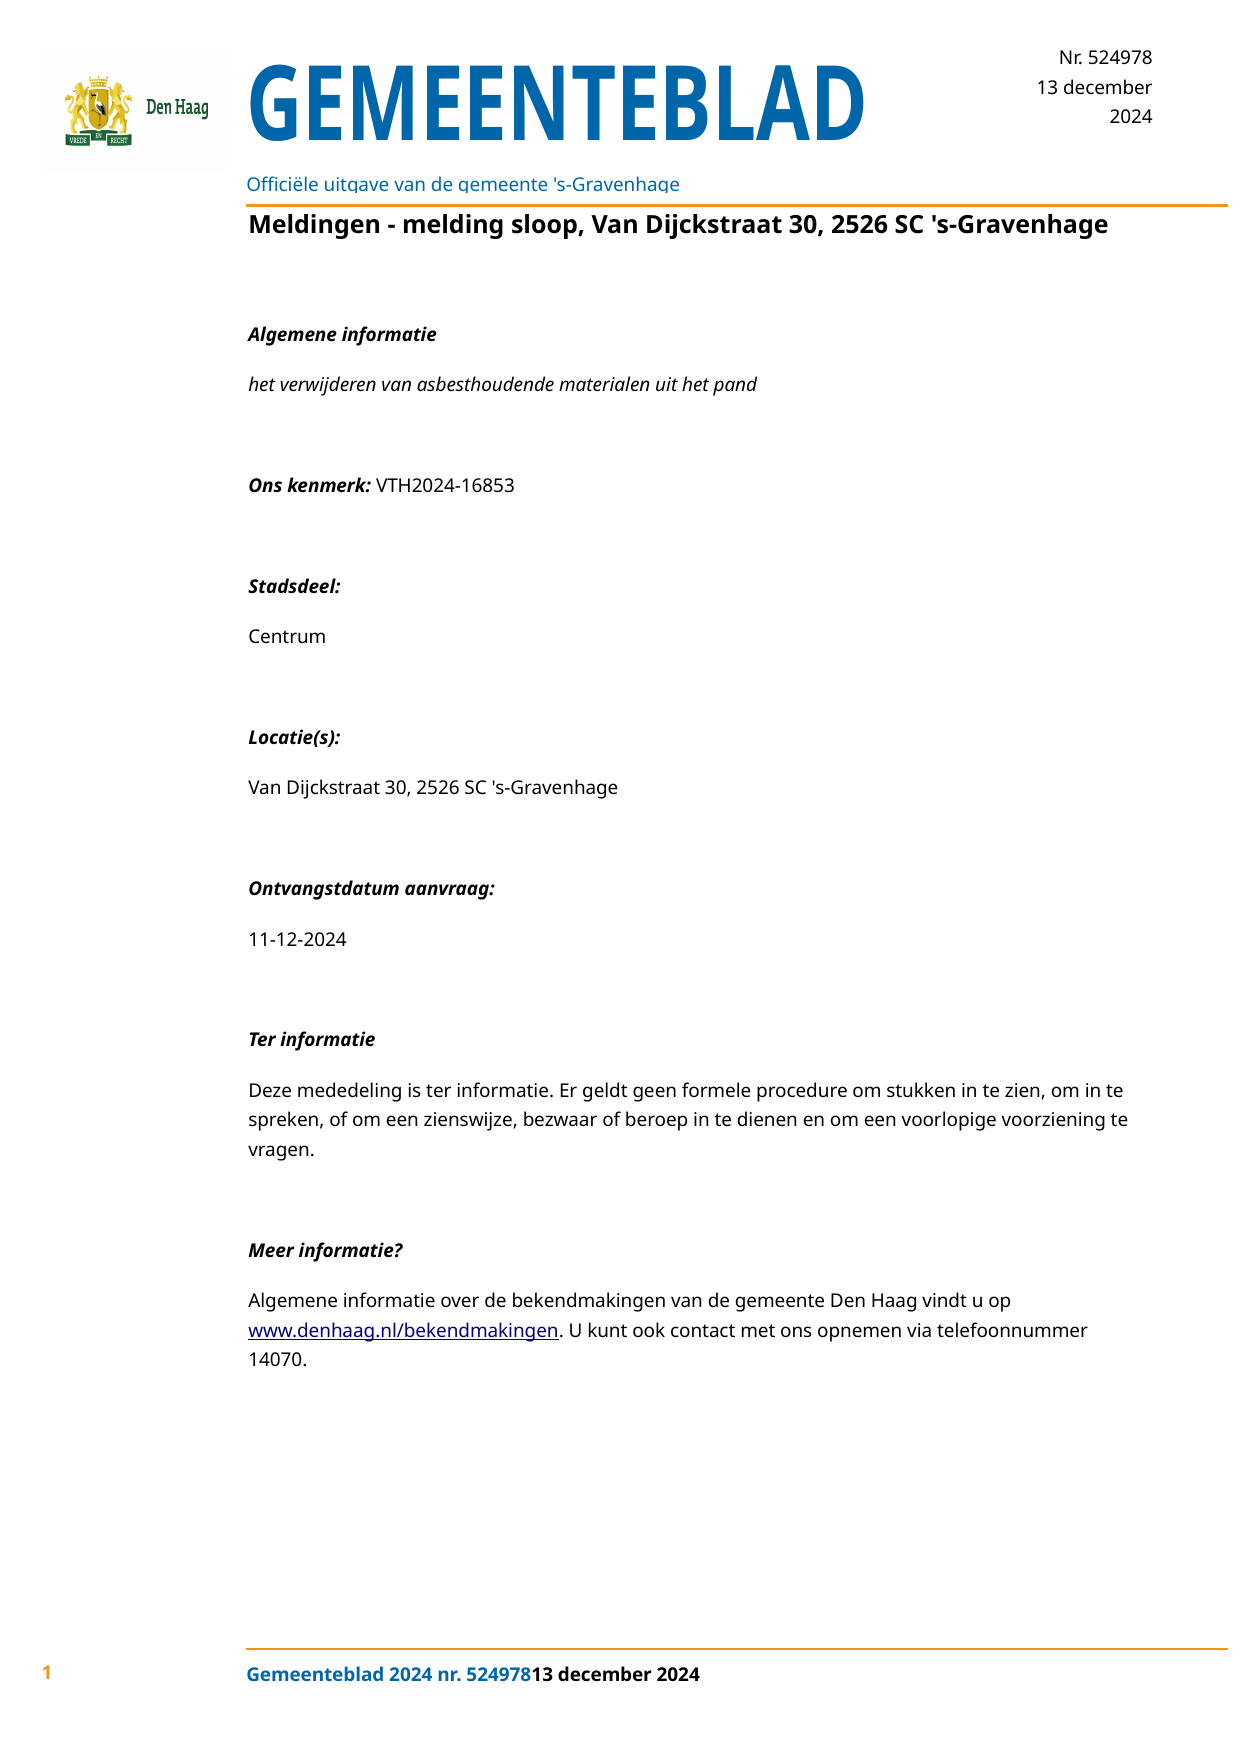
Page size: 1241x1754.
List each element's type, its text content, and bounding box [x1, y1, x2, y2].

text Deze mededeling is ter informatie. Er geldt geen formele procedure om stukken in te zien, om in te spreken, of om een zienswijze, bezwaar of beroep in te dienen en om een voorlopige voorziening te vragen. [248, 1077, 1152, 1162]
text Algemene informatie [248, 321, 1152, 346]
text Van Dijckstraat 30, 2526 SC 's-Gravenhage [248, 774, 1152, 800]
text Centrum [248, 623, 1152, 649]
text Locatie(s): [248, 724, 1152, 750]
picture [41, 47, 231, 172]
text Algemene informatie over de bekendmakingen van de gemeente Den Haag vindt u op www.denhaag.nl/bekendmakingen. U kunt ook contact met ons opnemen via telefoonnummer 14070. [248, 1287, 1152, 1372]
text het verwijderen van asbesthoudende materialen uit het pand [248, 371, 1152, 397]
text Ter informatie [248, 1027, 1152, 1052]
text Meldingen - melding sloop, Van Dijckstraat 30, 2526 SC 's-Gravenhage [248, 207, 1152, 241]
text 11-12-2024 [248, 926, 1152, 951]
text Stadsdeel: [248, 573, 1152, 598]
text Meer informatie? [248, 1237, 1152, 1263]
text Ontvangstdatum aanvraag: [248, 875, 1152, 901]
text Ons kenmerk: VTH2024-16853 [248, 472, 1152, 498]
